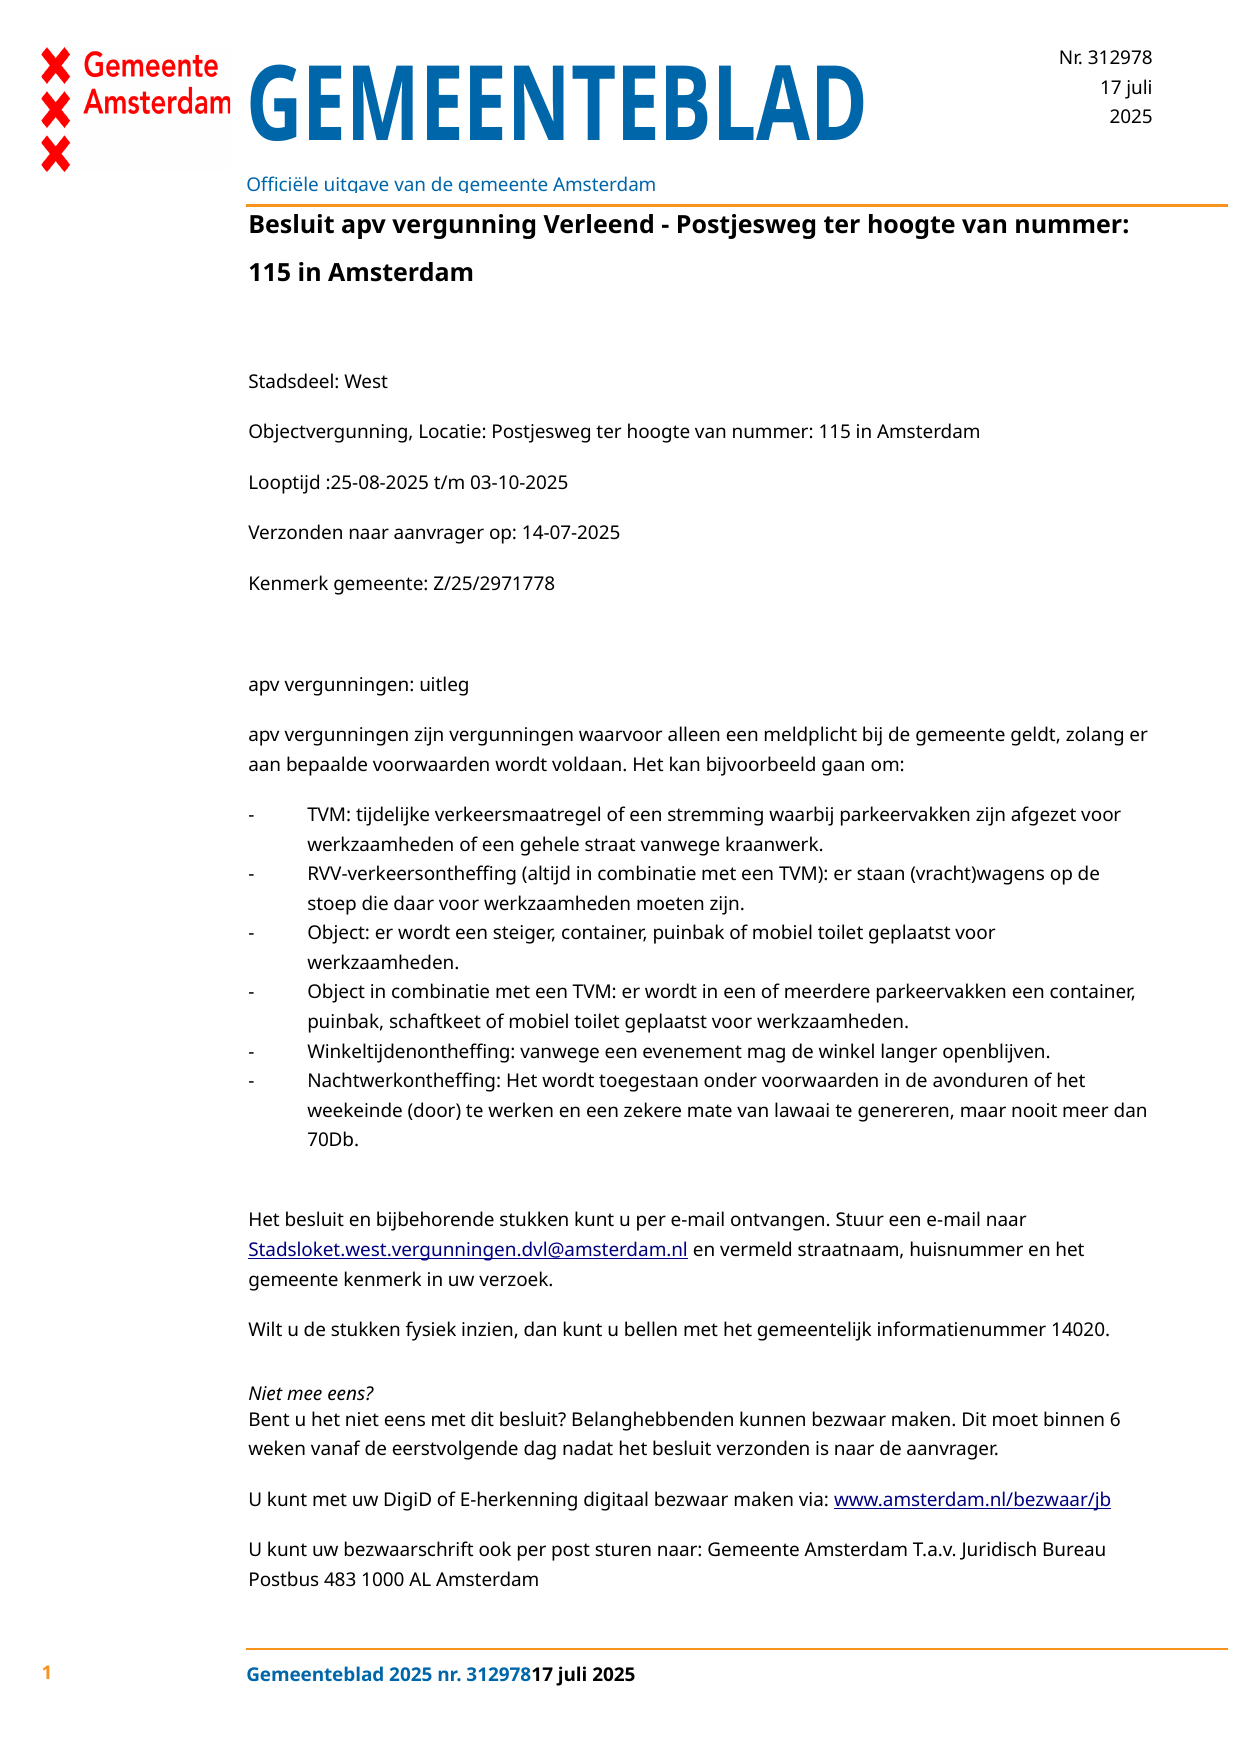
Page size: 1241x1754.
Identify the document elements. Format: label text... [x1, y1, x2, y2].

list Object in combinatie met een TVM: er wordt in een of meerdere parkeervakken een container, puinbak, schaftkeet of mobiel toilet geplaatst voor werkzaamheden. [248, 979, 1152, 1034]
list Winkeltijdenontheffing: vanwege een evenement mag de winkel langer openblijven. [248, 1038, 1152, 1064]
text Stadsdeel: West [248, 368, 1152, 394]
picture [41, 47, 231, 172]
text Kenmerk gemeente: Z/25/2971778 [248, 570, 1152, 596]
text Verzonden naar aanvrager op: 14-07-2025 [248, 519, 1152, 545]
text Wilt u de stukken fysiek inzien, dan kunt u bellen met het gemeentelijk informatienummer 14020. [248, 1316, 1152, 1342]
list RVV-verkeersontheffing (altijd in combinatie met een TVM): er staan (vracht)wagens op de stoep die daar voor werkzaamheden moeten zijn. [248, 860, 1152, 916]
text Looptijd :25-08-2025 t/m 03-10-2025 [248, 469, 1152, 495]
text apv vergunningen: uitleg [248, 671, 1152, 697]
list Object: er wordt een steiger, container, puinbak of mobiel toilet geplaatst voor werkzaamheden. [248, 919, 1152, 975]
list Nachtwerkontheffing: Het wordt toegestaan onder voorwaarden in de avonduren of het weekeinde (door) te werken en een zekere mate van lawaai te genereren, maar nooit meer dan 70Db. [248, 1067, 1152, 1152]
list TVM: tijdelijke verkeersmaatregel of een stremming waarbij parkeervakken zijn afgezet voor werkzaamheden of een gehele straat vanwege kraanwerk. [248, 801, 1152, 857]
text Niet mee eens? [248, 1380, 1152, 1406]
text Objectvergunning, Locatie: Postjesweg ter hoogte van nummer: 115 in Amsterdam [248, 419, 1152, 444]
text U kunt uw bezwaarschrift ook per post sturen naar: Gemeente Amsterdam T.a.v. Juridisch Bureau Postbus 483 1000 AL Amsterdam [248, 1536, 1152, 1592]
text Bent u het niet eens met dit besluit? Belanghebbenden kunnen bezwaar maken. Dit moet binnen 6 weken vanaf de eerstvolgende dag nadat het besluit verzonden is naar de aanvrager. [248, 1406, 1152, 1461]
text Het besluit en bijbehorende stukken kunt u per e-mail ontvangen. Stuur een e-mail naar Stadsloket.west.vergunningen.dvl@amsterdam.nl en vermeld straatnaam, huisnummer en het gemeente kenmerk in uw verzoek. [248, 1207, 1152, 1292]
text U kunt met uw DigiD of E-herkenning digitaal bezwaar maken via: www.amsterdam.nl/bezwaar/jb [248, 1486, 1152, 1512]
text Besluit apv vergunning Verleend - Postjesweg ter hoogte van nummer: 115 in Amsterdam [248, 207, 1152, 288]
text apv vergunningen zijn vergunningen waarvoor alleen een meldplicht bij de gemeente geldt, zolang er aan bepaalde voorwaarden wordt voldaan. Het kan bijvoorbeeld gaan om: [248, 721, 1152, 777]
